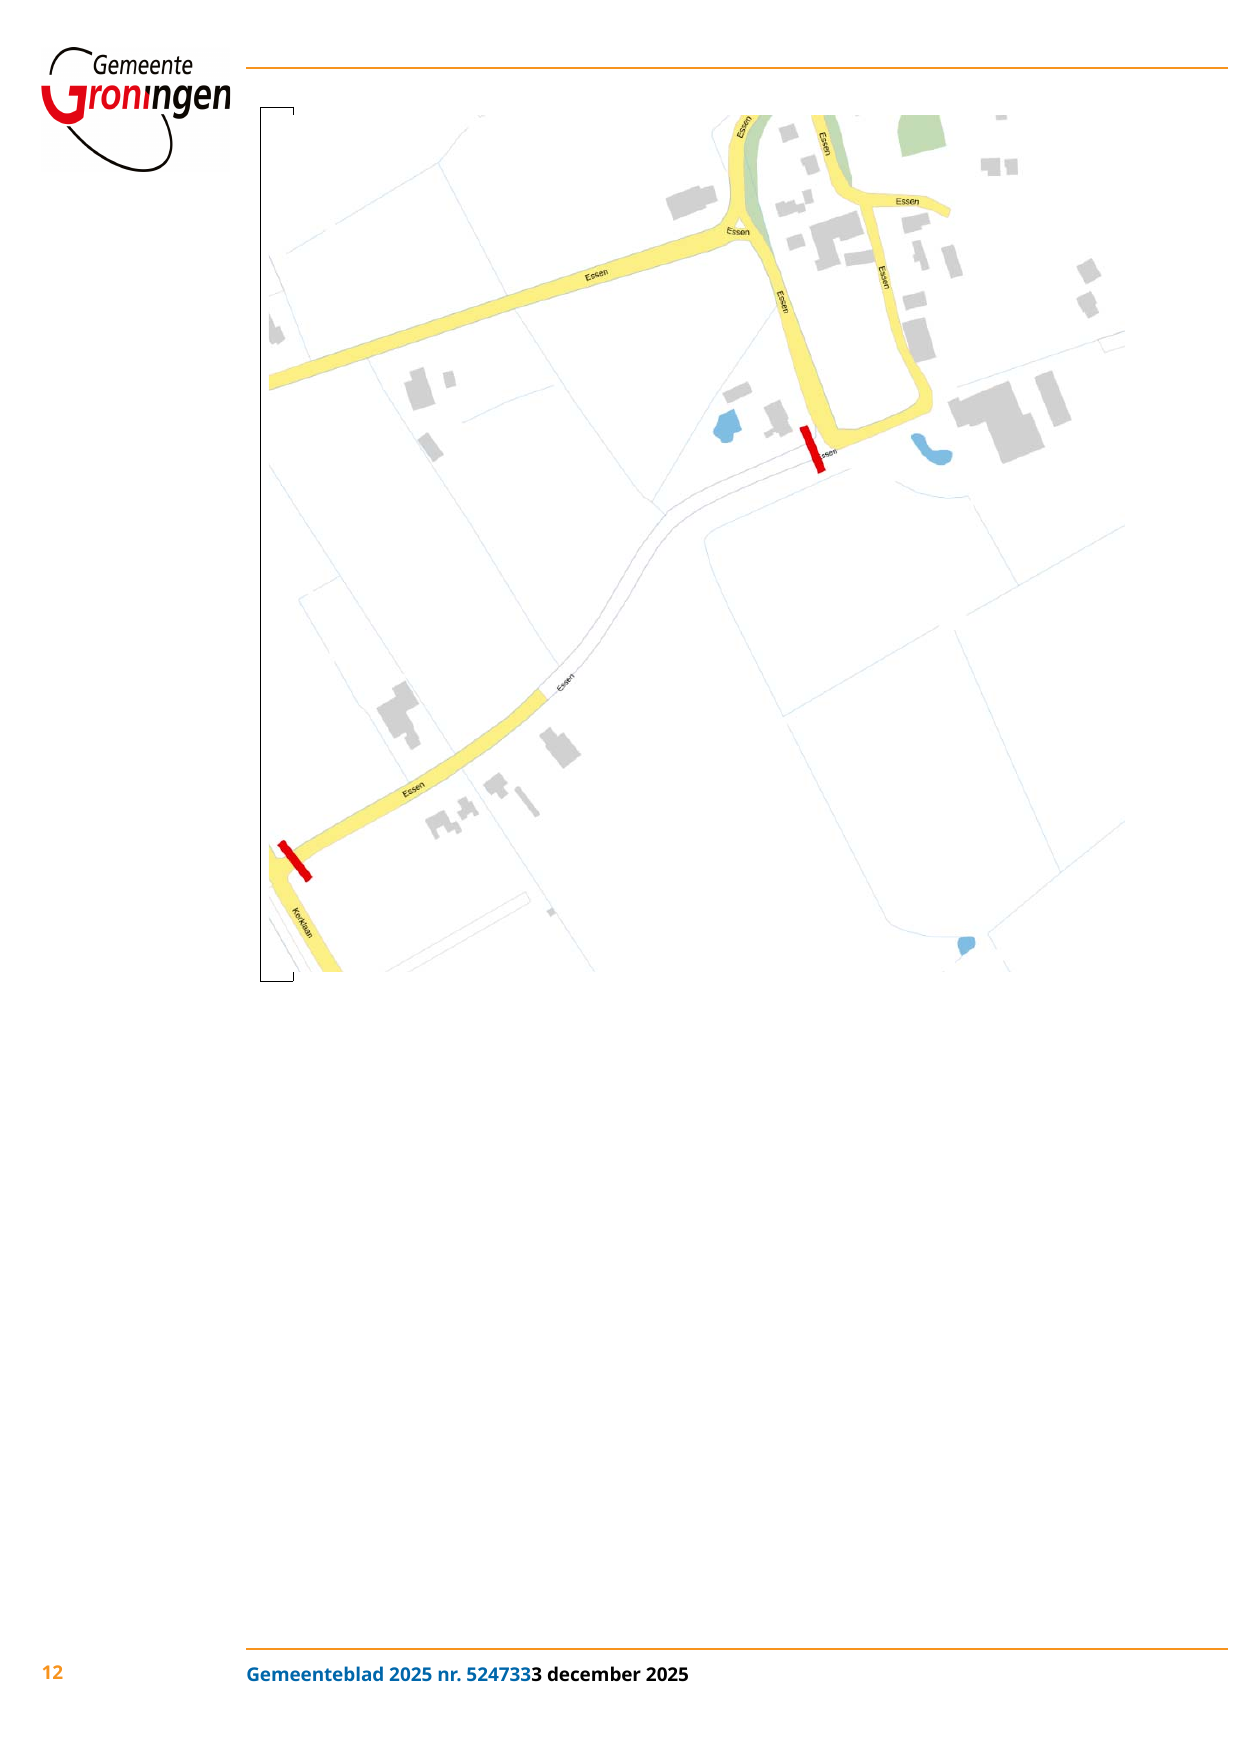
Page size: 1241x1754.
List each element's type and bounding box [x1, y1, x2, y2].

picture [268, 115, 1125, 972]
picture [41, 47, 231, 172]
